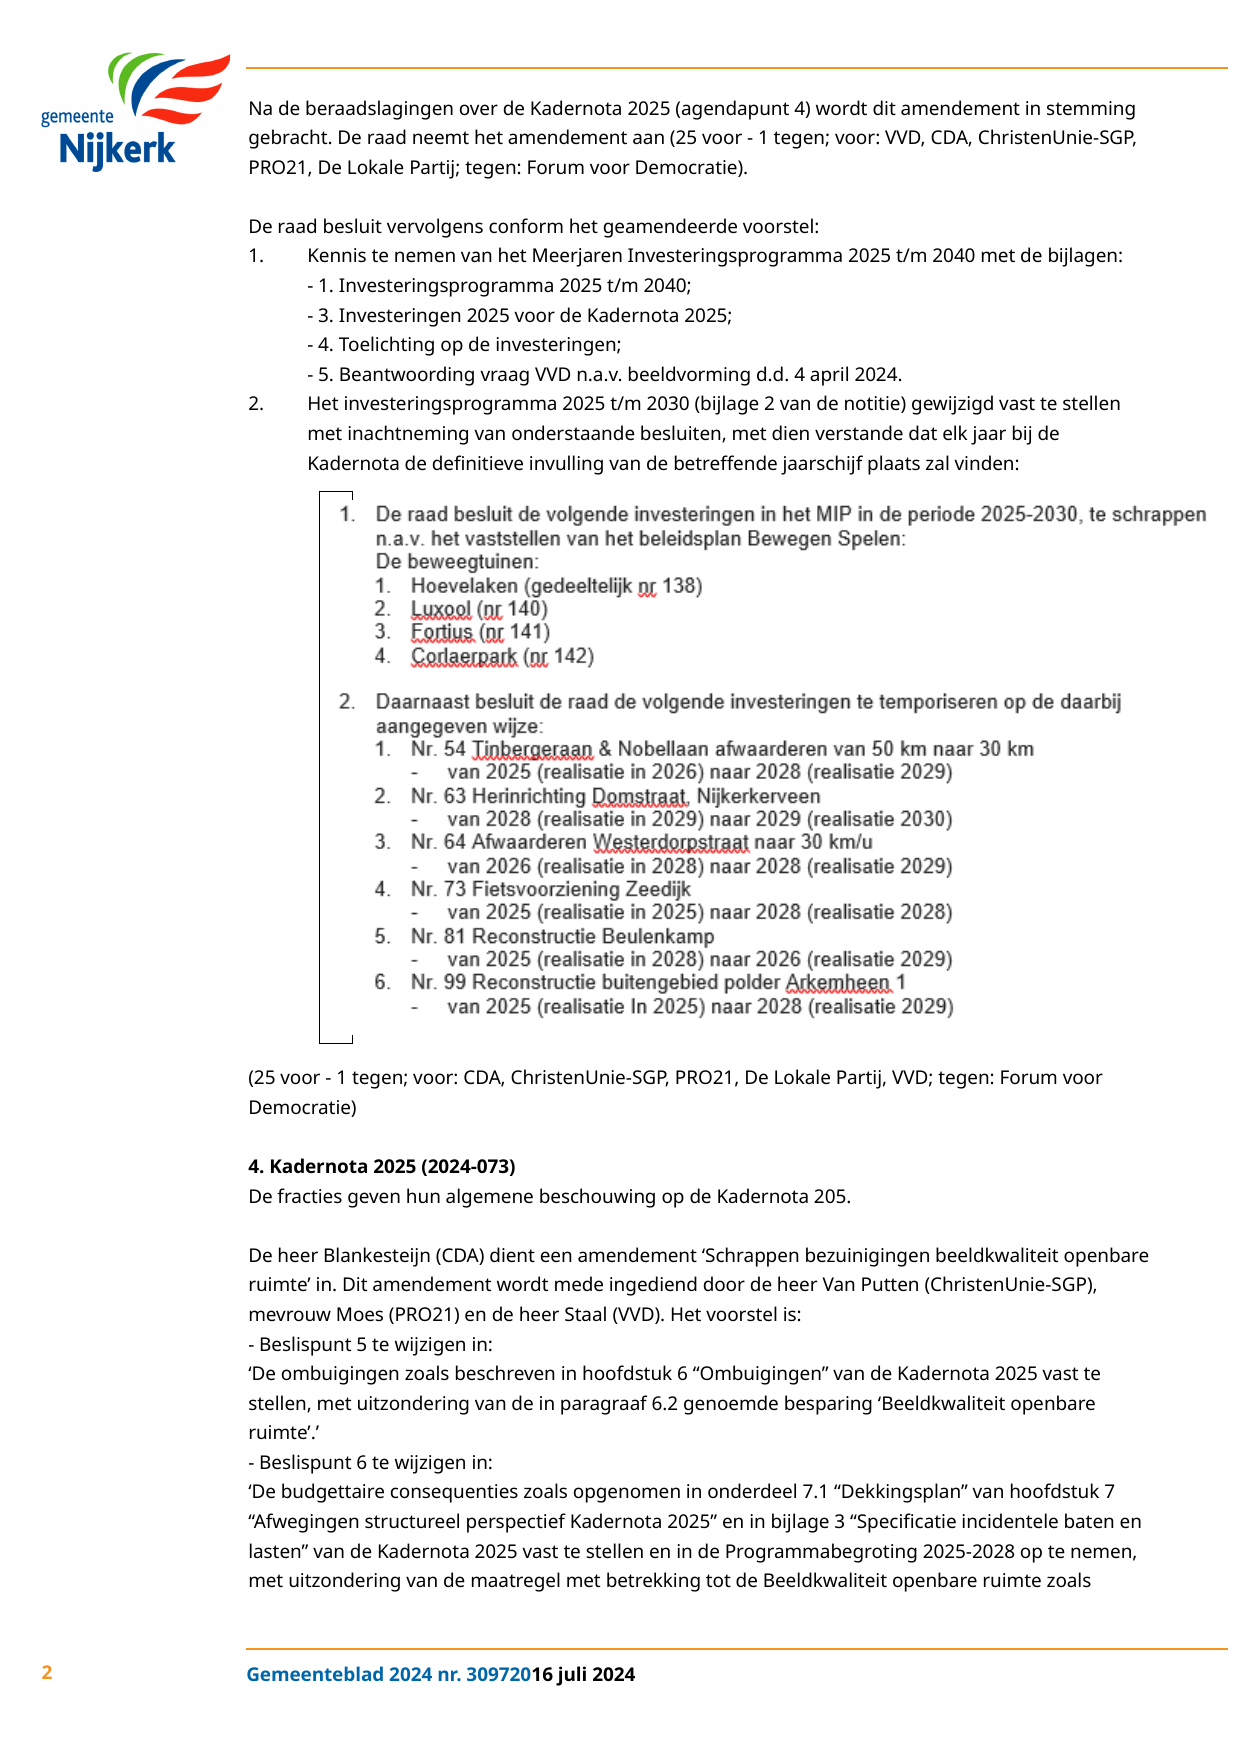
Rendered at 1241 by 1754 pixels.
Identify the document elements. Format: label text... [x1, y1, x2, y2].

text ‘De ombuigingen zoals beschreven in hoofdstuk 6 “Ombuigingen” van de Kadernota 2025 vast te stellen, met uitzondering van de in paragraaf 6.2 genoemde besparing ‘Beeldkwaliteit openbare ruimte’.’ [248, 1360, 1152, 1445]
text Na de beraadslagingen over de Kadernota 2025 (agendapunt 4) wordt dit amendement in stemming gebracht. De raad neemt het amendement aan (25 voor - 1 tegen; voor: VVD, CDA, ChristenUnie-SGP, PRO21, De Lokale Partij; tegen: Forum voor Democratie). [248, 95, 1152, 180]
text De raad besluit vervolgens conform het geamendeerde voorstel: [248, 213, 1152, 239]
text (25 voor - 1 tegen; voor: CDA, ChristenUnie-SGP, PRO21, De Lokale Partij, VVD; tegen: Forum voor Democratie) [248, 1064, 1152, 1120]
list - 4. Toelichting op de investeringen; [248, 331, 1152, 357]
list Kennis te nemen van het Meerjaren Investeringsprogramma 2025 t/m 2040 met de bijlagen: [248, 243, 1152, 268]
text 4. Kadernota 2025 (2024-073) [248, 1153, 1152, 1179]
picture [41, 47, 231, 172]
text ‘De budgettaire consequenties zoals opgenomen in onderdeel 7.1 “Dekkingsplan” van hoofdstuk 7 “Afwegingen structureel perspectief Kadernota 2025” en in bijlage 3 “Specificatie incidentele baten en lasten” van de Kadernota 2025 vast te stellen en in de Programmabegroting 2025-2028 op te nemen, met uitzondering van de maatregel met betrekking tot de Beeldkwaliteit openbare ruimte zoals [248, 1479, 1152, 1593]
list - 1. Investeringsprogramma 2025 t/m 2040; [248, 272, 1152, 298]
list Het investeringsprogramma 2025 t/m 2030 (bijlage 2 van de notitie) gewijzigd vast te stellen met inachtneming van onderstaande besluiten, met dien verstande dat elk jaar bij de Kadernota de definitieve invulling van de betreffende jaarschijf plaats zal vinden: [248, 391, 1152, 476]
picture [327, 500, 1232, 1035]
text - Beslispunt 5 te wijzigen in: [248, 1331, 1152, 1357]
text De fracties geven hun algemene beschouwing op de Kadernota 205. [248, 1183, 1152, 1209]
list - 5. Beantwoording vraag VVD n.a.v. beeldvorming d.d. 4 april 2024. [248, 361, 1152, 387]
list - 3. Investeringen 2025 voor de Kadernota 2025; [248, 302, 1152, 328]
text De heer Blankesteijn (CDA) dient een amendement ‘Schrappen bezuinigingen beeldkwaliteit openbare ruimte’ in. Dit amendement wordt mede ingediend door de heer Van Putten (ChristenUnie-SGP), mevrouw Moes (PRO21) en de heer Staal (VVD). Het voorstel is: [248, 1242, 1152, 1327]
text - Beslispunt 6 te wijzigen in: [248, 1449, 1152, 1475]
